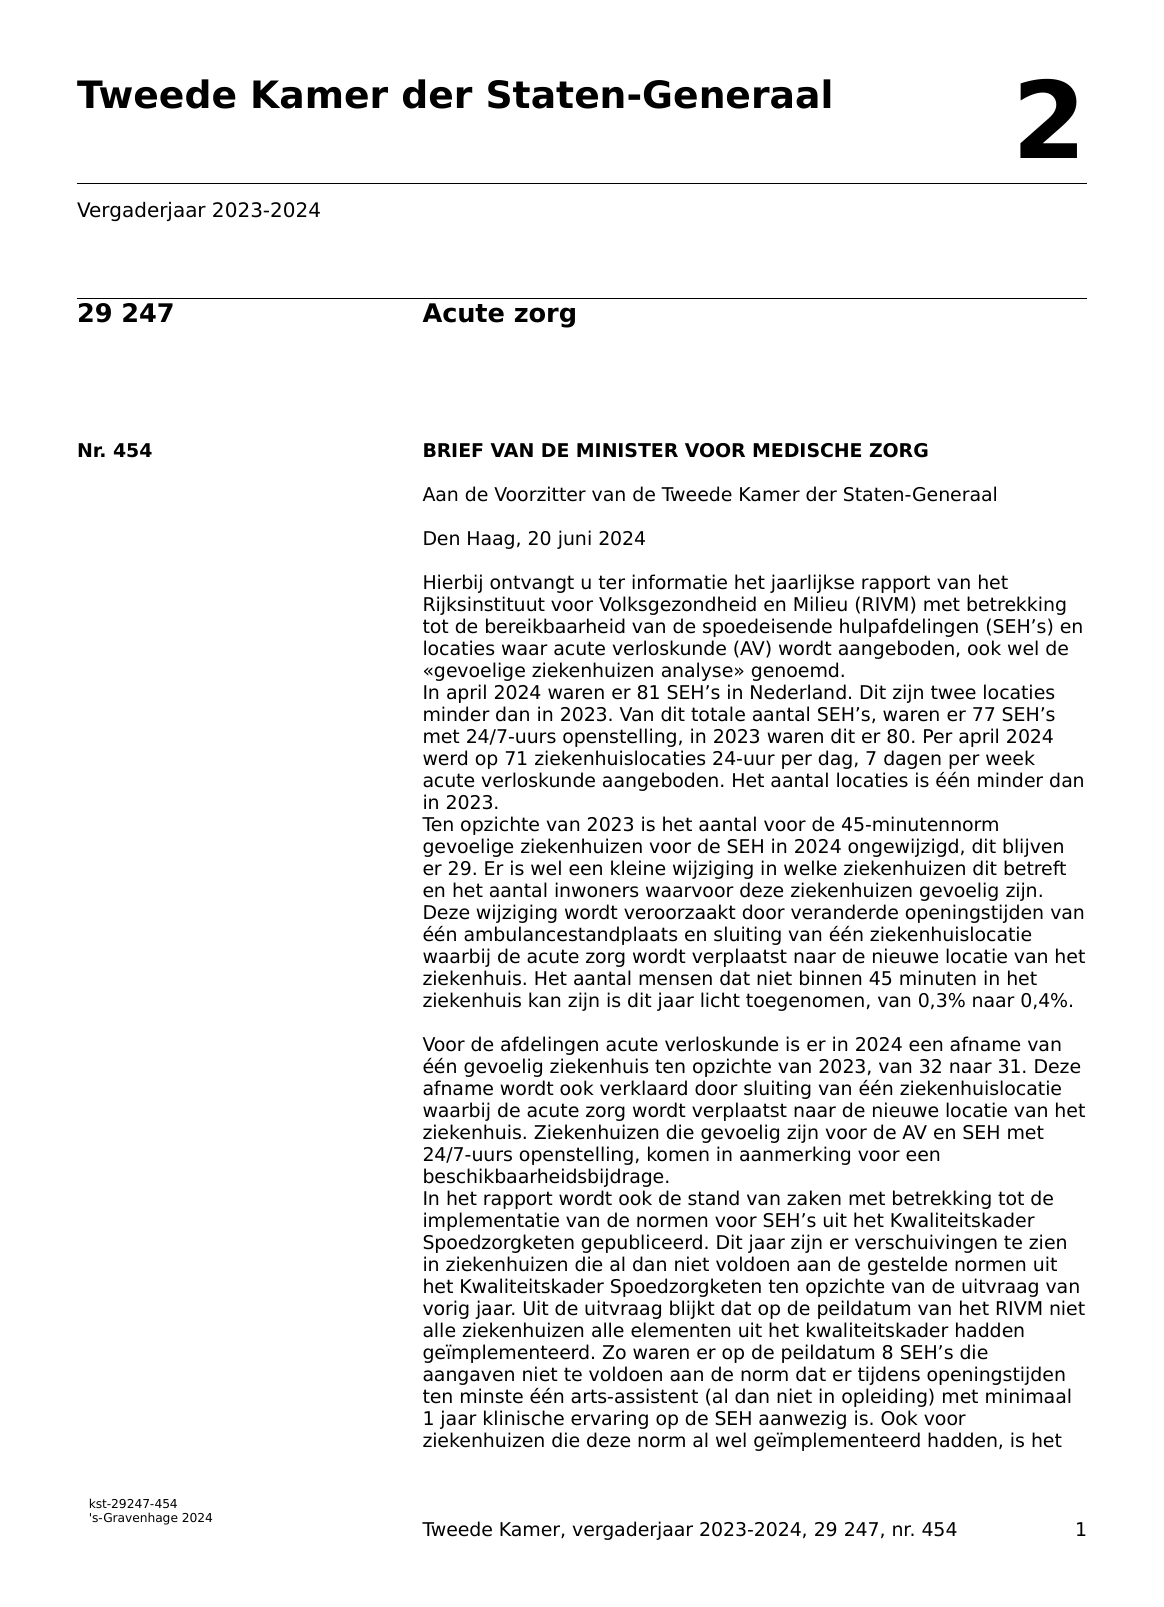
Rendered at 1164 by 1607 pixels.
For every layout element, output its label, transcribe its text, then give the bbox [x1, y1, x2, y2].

table_cell Vergaderjaar 2023-2024 [77, 184, 1087, 298]
table_header Tweede Kamer der Staten-Generaal [77, 59, 886, 183]
subtitle 29 247 Acute zorg [77, 299, 1087, 329]
text kst-29247-454 [88, 1497, 323, 1511]
subtitle Nr. 454 BRIEF VAN DE MINISTER VOOR MEDISCHE ZORG [77, 440, 1087, 462]
text Ten opzichte van 2023 is het aantal voor de 45-minutennorm gevoelige ziekenhuizen voor de SEH in 2024 ongewijzigd, dit blijven er 29. Er is wel een kleine wijziging in welke ziekenhuizen dit betreft en het aantal inwoners waarvoor deze ziekenhuizen gevoelig zijn. Deze wijziging wordt veroorzaakt door veranderde openingstijden van één ambulancestandplaats en sluiting van één ziekenhuislocatie waarbij de acute zorg wordt verplaatst naar de nieuwe locatie van het ziekenhuis. Het aantal mensen dat niet binnen 45 minuten in het ziekenhuis kan zijn is dit jaar licht toegenomen, van 0,3% naar 0,4%. [422, 814, 1087, 1012]
table_header 2 [886, 59, 1087, 183]
text In het rapport wordt ook de stand van zaken met betrekking tot de implementatie van de normen voor SEH’s uit het Kwaliteitskader Spoedzorgketen gepubliceerd. Dit jaar zijn er verschuivingen te zien in ziekenhuizen die al dan niet voldoen aan de gestelde normen uit het Kwaliteitskader Spoedzorgketen ten opzichte van de uitvraag van vorig jaar. Uit de uitvraag blijkt dat op de peildatum van het RIVM niet alle ziekenhuizen alle elementen uit het kwaliteitskader hadden geïmplementeerd. Zo waren er op de peildatum 8 SEH’s die aangaven niet te voldoen aan de norm dat er tijdens openingstijden ten minste één arts-assistent (al dan niet in opleiding) met minimaal 1 jaar klinische ervaring op de SEH aanwezig is. Ook voor ziekenhuizen die deze norm al wel geïmplementeerd hadden, is het [422, 1188, 1087, 1452]
text 's-Gravenhage 2024 [88, 1511, 323, 1525]
text Den Haag, 20 juni 2024 [422, 528, 1087, 550]
text Voor de afdelingen acute verloskunde is er in 2024 een afname van één gevoelig ziekenhuis ten opzichte van 2023, van 32 naar 31. Deze afname wordt ook verklaard door sluiting van één ziekenhuislocatie waarbij de acute zorg wordt verplaatst naar de nieuwe locatie van het ziekenhuis. Ziekenhuizen die gevoelig zijn voor de AV en SEH met 24/7-uurs openstelling, komen in aanmerking voor een beschikbaarheidsbijdrage. [422, 1034, 1087, 1188]
text In april 2024 waren er 81 SEH’s in Nederland. Dit zijn twee locaties minder dan in 2023. Van dit totale aantal SEH’s, waren er 77 SEH’s met 24/7-uurs openstelling, in 2023 waren dit er 80. Per april 2024 werd op 71 ziekenhuislocaties 24-uur per dag, 7 dagen per week acute verloskunde aangeboden. Het aantal locaties is één minder dan in 2023. [422, 682, 1087, 814]
text Hierbij ontvangt u ter informatie het jaarlijkse rapport van het Rijksinstituut voor Volksgezondheid en Milieu (RIVM) met betrekking tot de bereikbaarheid van de spoedeisende hulpafdelingen (SEH’s) en locaties waar acute verloskunde (AV) wordt aangeboden, ook wel de «gevoelige ziekenhuizen analyse» genoemd. [422, 572, 1087, 682]
text Aan de Voorzitter van de Tweede Kamer der Staten-Generaal [422, 484, 1087, 506]
